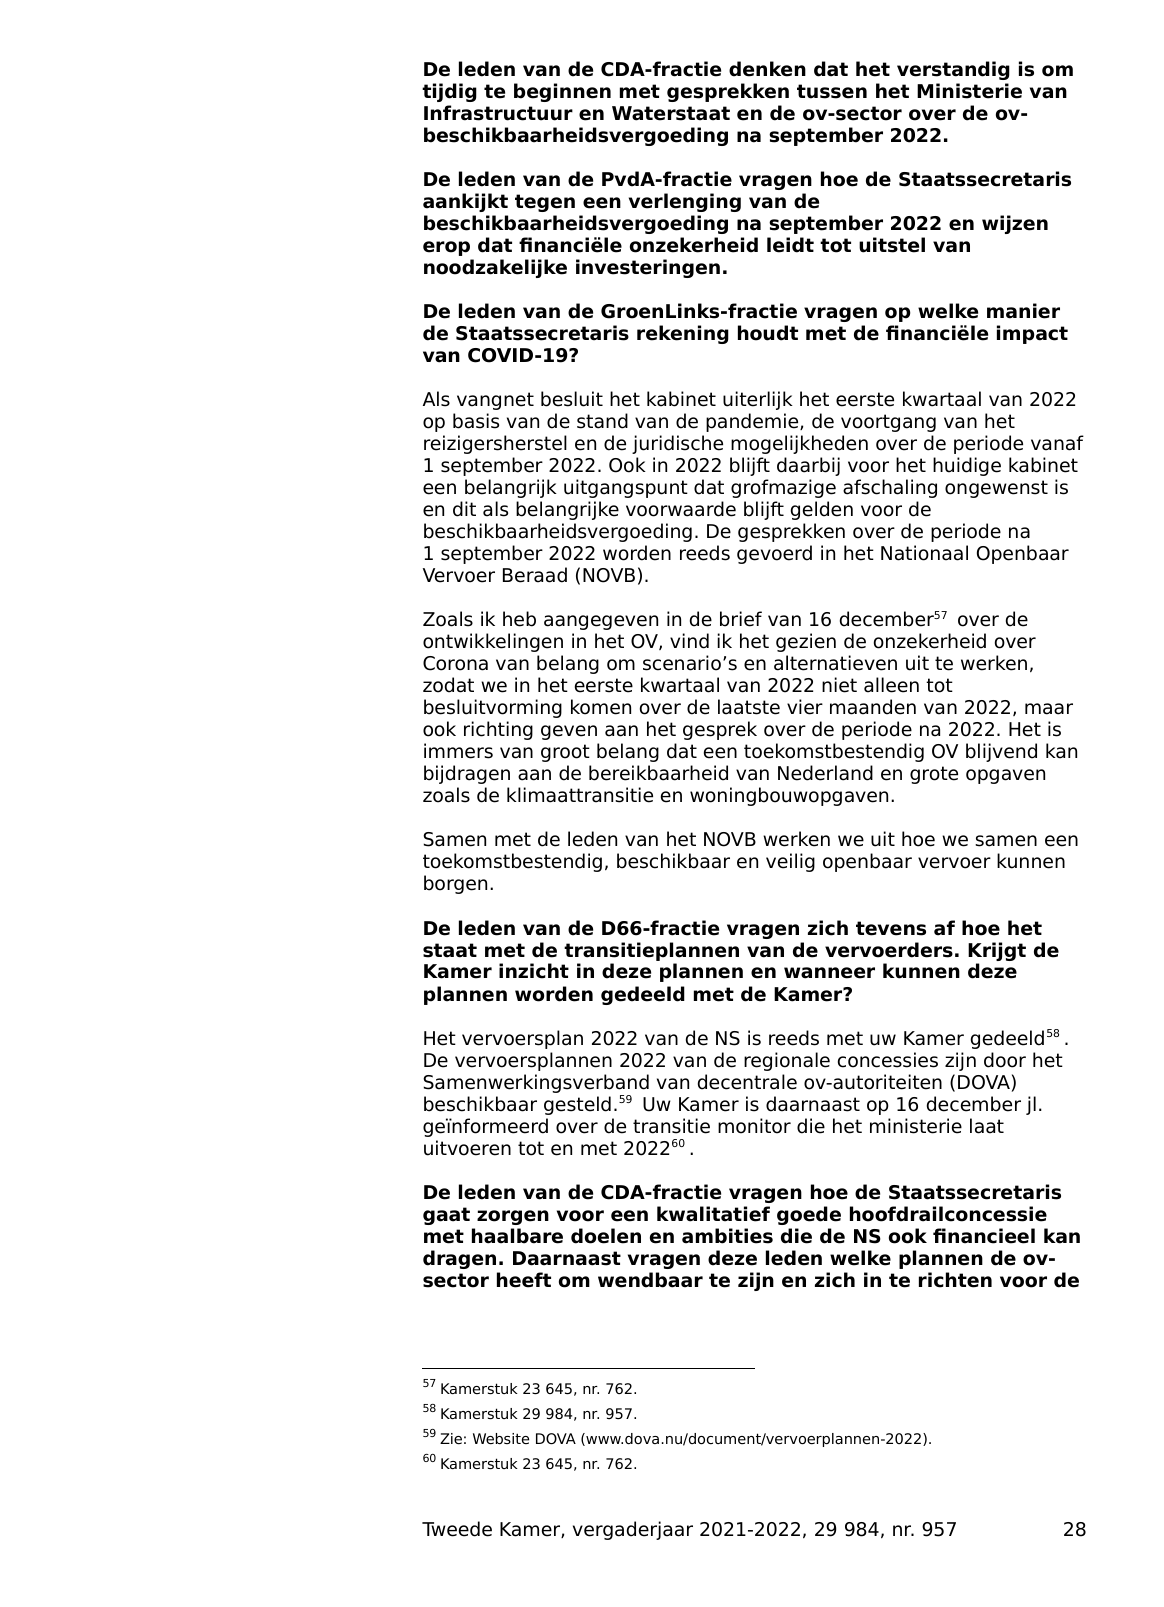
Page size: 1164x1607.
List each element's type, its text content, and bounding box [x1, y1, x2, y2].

text De leden van de CDA-fractie vragen hoe de Staatssecretaris gaat zorgen voor een kwalitatief goede hoofdrailconcessie met haalbare doelen en ambities die de NS ook financieel kan dragen. Daarnaast vragen deze leden welke plannen de ov-sector heeft om wendbaar te zijn en zich in te richten voor de [422, 1182, 1087, 1292]
text De leden van de D66-fractie vragen zich tevens af hoe het staat met de transitieplannen van de vervoerders. Krijgt de Kamer inzicht in deze plannen en wanneer kunnen deze plannen worden gedeeld met de Kamer? [422, 917, 1087, 1005]
text Het vervoersplan 2022 van de NS is reeds met uw Kamer gedeeld. De vervoersplannen 2022 van de regionale concessies zijn door het Samenwerkingsverband van decentrale ov-autoriteiten (DOVA) beschikbaar gesteld. Uw Kamer is daarnaast op 16 december jl. geïnformeerd over de transitie monitor die het ministerie laat uitvoeren tot en met 2022. [422, 1028, 1087, 1159]
text Kamerstuk 23 645, nr. 762. [422, 1452, 1087, 1474]
text Zoals ik heb aangegeven in de brief van 16 december over de ontwikkelingen in het OV, vind ik het gezien de onzekerheid over Corona van belang om scenario’s en alternatieven uit te werken, zodat we in het eerste kwartaal van 2022 niet alleen tot besluitvorming komen over de laatste vier maanden van 2022, maar ook richting geven aan het gesprek over de periode na 2022. Het is immers van groot belang dat een toekomstbestendig OV blijvend kan bijdragen aan de bereikbaarheid van Nederland en grote opgaven zoals de klimaattransitie en woningbouwopgaven. [422, 609, 1087, 807]
text Kamerstuk 23 645, nr. 762. [422, 1377, 1087, 1399]
text Kamerstuk 29 984, nr. 957. [422, 1402, 1087, 1424]
text De leden van de PvdA-fractie vragen hoe de Staatssecretaris aankijkt tegen een verlenging van de beschikbaarheidsvergoeding na september 2022 en wijzen erop dat financiële onzekerheid leidt tot uitstel van noodzakelijke investeringen. [422, 169, 1087, 279]
text Zie: Website DOVA (www.dova.nu/document/vervoerplannen-2022). [422, 1427, 1087, 1449]
text Samen met de leden van het NOVB werken we uit hoe we samen een toekomstbestendig, beschikbaar en veilig openbaar vervoer kunnen borgen. [422, 829, 1087, 895]
text Als vangnet besluit het kabinet uiterlijk het eerste kwartaal van 2022 op basis van de stand van de pandemie, de voortgang van het reizigersherstel en de juridische mogelijkheden over de periode vanaf 1 september 2022. Ook in 2022 blijft daarbij voor het huidige kabinet een belangrijk uitgangspunt dat grofmazige afschaling ongewenst is en dit als belangrijke voorwaarde blijft gelden voor de beschikbaarheidsvergoeding. De gesprekken over de periode na 1 september 2022 worden reeds gevoerd in het Nationaal Openbaar Vervoer Beraad (NOVB). [422, 389, 1087, 587]
text De leden van de GroenLinks-fractie vragen op welke manier de Staatssecretaris rekening houdt met de financiële impact van COVID-19? [422, 301, 1087, 367]
text De leden van de CDA-fractie denken dat het verstandig is om tijdig te beginnen met gesprekken tussen het Ministerie van Infrastructuur en Waterstaat en de ov-sector over de ov-beschikbaarheidsvergoeding na september 2022. [422, 59, 1087, 147]
